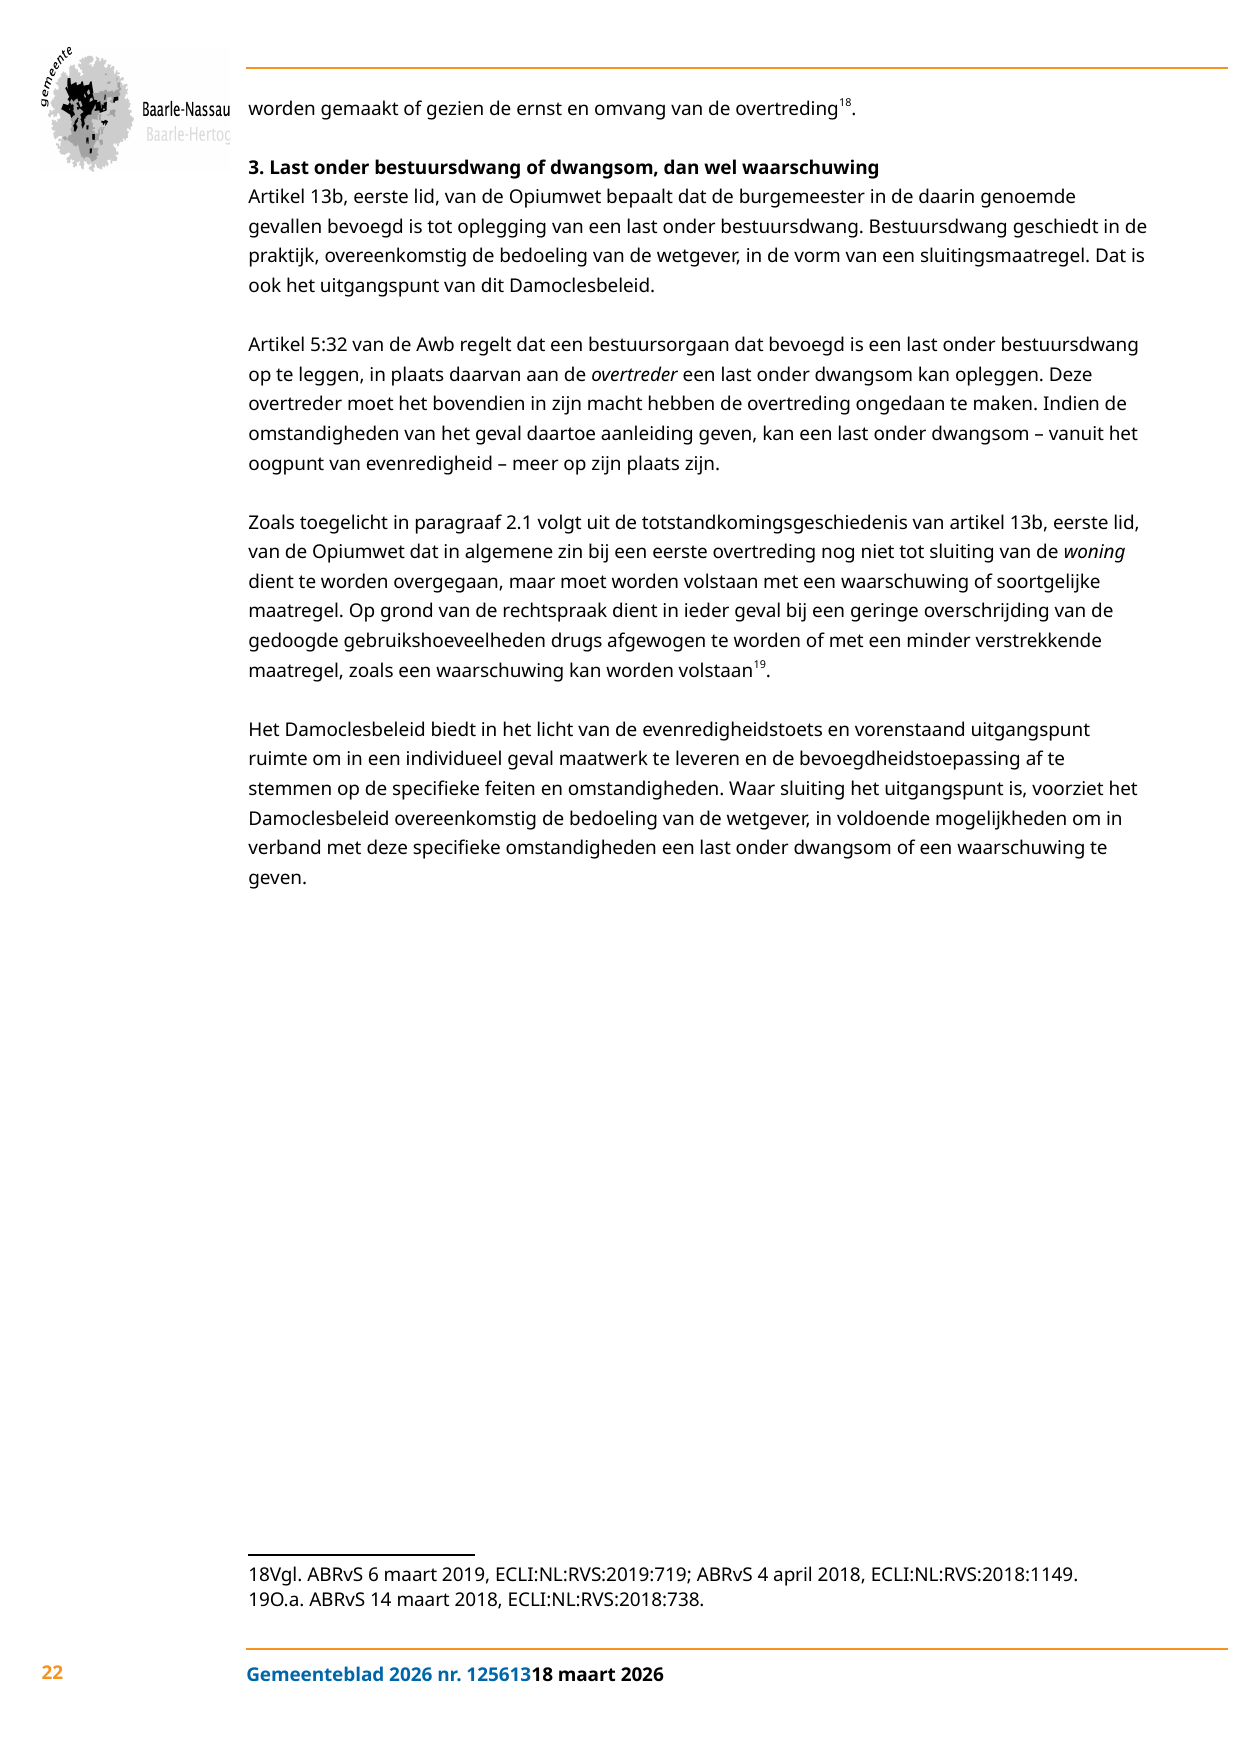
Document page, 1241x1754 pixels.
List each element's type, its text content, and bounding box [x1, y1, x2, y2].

text Het Damoclesbeleid biedt in het licht van de evenredigheidstoets en vorenstaand uitgangspunt ruimte om in een individueel geval maatwerk te leveren en de bevoegdheidstoepassing af te stemmen op de specifieke feiten en omstandigheden. Waar sluiting het uitgangspunt is, voorziet het Damoclesbeleid overeenkomstig de bedoeling van de wetgever, in voldoende mogelijkheden om in verband met deze specifieke omstandigheden een last onder dwangsom of een waarschuwing te geven. [248, 716, 1152, 890]
text 3. Last onder bestuursdwang of dwangsom, dan wel waarschuwing [248, 154, 1152, 180]
text worden gemaakt of gezien de ernst en omvang van de overtreding. [248, 95, 1152, 121]
text Artikel 5:32 van de Awb regelt dat een bestuursorgaan dat bevoegd is een last onder bestuursdwang op te leggen, in plaats daarvan aan de overtreder een last onder dwangsom kan opleggen. Deze overtreder moet het bovendien in zijn macht hebben de overtreding ongedaan te maken. Indien de omstandigheden van het geval daartoe aanleiding geven, kan een last onder dwangsom – vanuit het oogpunt van evenredigheid – meer op zijn plaats zijn. [248, 331, 1152, 476]
text Artikel 13b, eerste lid, van de Opiumwet bepaalt dat de burgemeester in de daarin genoemde gevallen bevoegd is tot oplegging van een last onder bestuursdwang. Bestuursdwang geschiedt in de praktijk, overeenkomstig de bedoeling van de wetgever, in de vorm van een sluitingsmaatregel. Dat is ook het uitgangspunt van dit Damoclesbeleid. [248, 183, 1152, 298]
picture [41, 47, 231, 172]
text O.a. ABRvS 14 maart 2018, ECLI:NL:RVS:2018:738. [248, 1586, 1152, 1612]
text Zoals toegelicht in paragraaf 2.1 volgt uit de totstandkomingsgeschiedenis van artikel 13b, eerste lid, van de Opiumwet dat in algemene zin bij een eerste overtreding nog niet tot sluiting van de woning dient te worden overgegaan, maar moet worden volstaan met een waarschuwing of soortgelijke maatregel. Op grond van de rechtspraak dient in ieder geval bij een geringe overschrijding van de gedoogde gebruikshoeveelheden drugs afgewogen te worden of met een minder verstrekkende maatregel, zoals een waarschuwing kan worden volstaan. [248, 509, 1152, 683]
text Vgl. ABRvS 6 maart 2019, ECLI:NL:RVS:2019:719; ABRvS 4 april 2018, ECLI:NL:RVS:2018:1149. [248, 1561, 1152, 1586]
